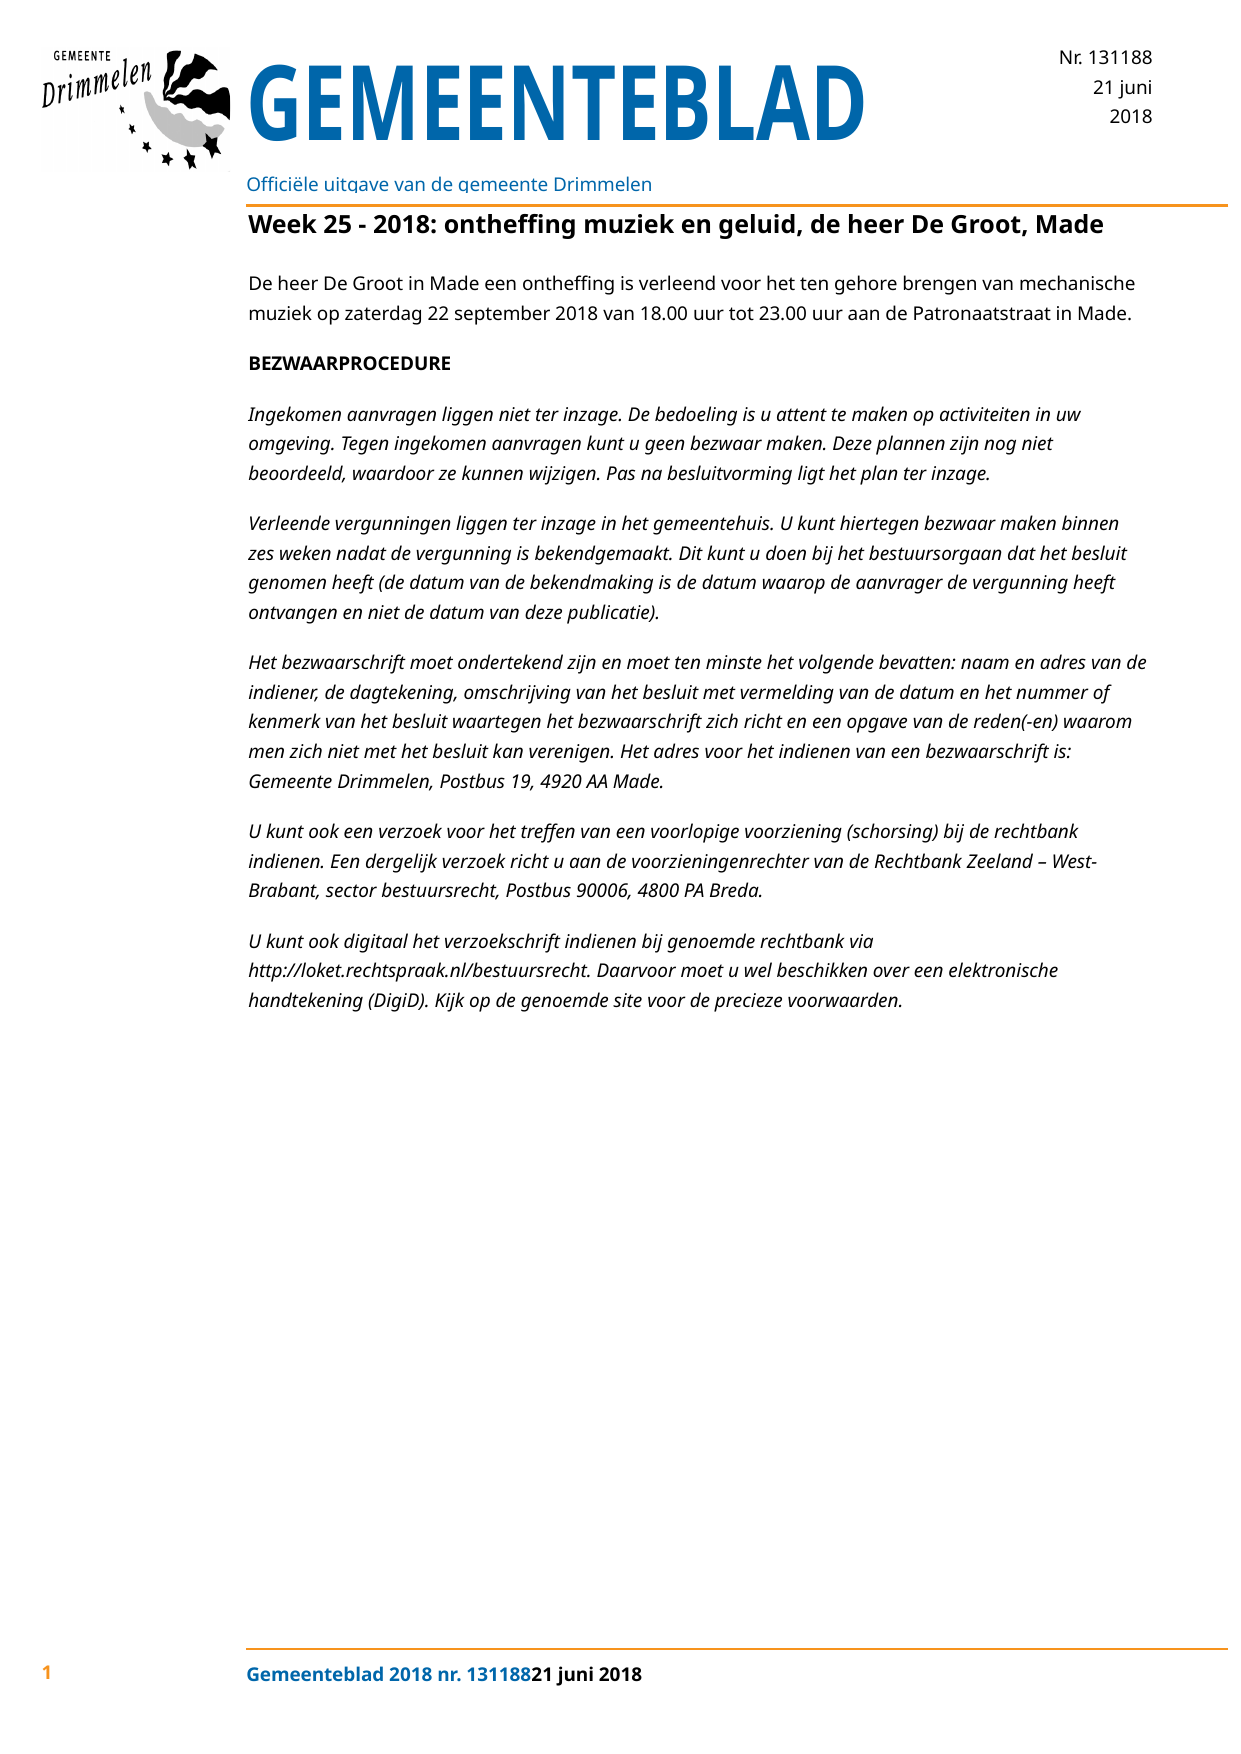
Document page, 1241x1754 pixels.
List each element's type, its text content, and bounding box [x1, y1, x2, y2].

text Ingekomen aanvragen liggen niet ter inzage. De bedoeling is u attent te maken op activiteiten in uw omgeving. Tegen ingekomen aanvragen kunt u geen bezwaar maken. Deze plannen zijn nog niet beoordeeld, waardoor ze kunnen wijzigen. Pas na besluitvorming ligt het plan ter inzage. [248, 401, 1152, 486]
picture [41, 47, 231, 172]
text U kunt ook een verzoek voor het treffen van een voorlopige voorziening (schorsing) bij de rechtbank indienen. Een dergelijk verzoek richt u aan de voorzieningenrechter van de Rechtbank Zeeland – West-Brabant, sector bestuursrecht, Postbus 90006, 4800 PA Breda. [248, 818, 1152, 903]
text De heer De Groot in Made een ontheffing is verleend voor het ten gehore brengen van mechanische muziek op zaterdag 22 september 2018 van 18.00 uur tot 23.00 uur aan de Patronaatstraat in Made. [248, 270, 1152, 326]
text Week 25 - 2018: ontheffing muziek en geluid, de heer De Groot, Made [248, 207, 1152, 241]
text U kunt ook digitaal het verzoekschrift indienen bij genoemde rechtbank via http://loket.rechtspraak.nl/bestuursrecht. Daarvoor moet u wel beschikken over een elektronische handtekening (DigiD). Kijk op de genoemde site voor de precieze voorwaarden. [248, 928, 1152, 1013]
text Het bezwaarschrift moet ondertekend zijn en moet ten minste het volgende bevatten: naam en adres van de indiener, de dagtekening, omschrijving van het besluit met vermelding van de datum en het nummer of kenmerk van het besluit waartegen het bezwaarschrift zich richt en een opgave van de reden(-en) waarom men zich niet met het besluit kan verenigen. Het adres voor het indienen van een bezwaarschrift is: Gemeente Drimmelen, Postbus 19, 4920 AA Made. [248, 649, 1152, 793]
text Verleende vergunningen liggen ter inzage in het gemeentehuis. U kunt hiertegen bezwaar maken binnen zes weken nadat de vergunning is bekendgemaakt. Dit kunt u doen bij het bestuursorgaan dat het besluit genomen heeft (de datum van de bekendmaking is de datum waarop de aanvrager de vergunning heeft ontvangen en niet de datum van deze publicatie). [248, 510, 1152, 625]
text BEZWAARPROCEDURE [248, 350, 1152, 376]
